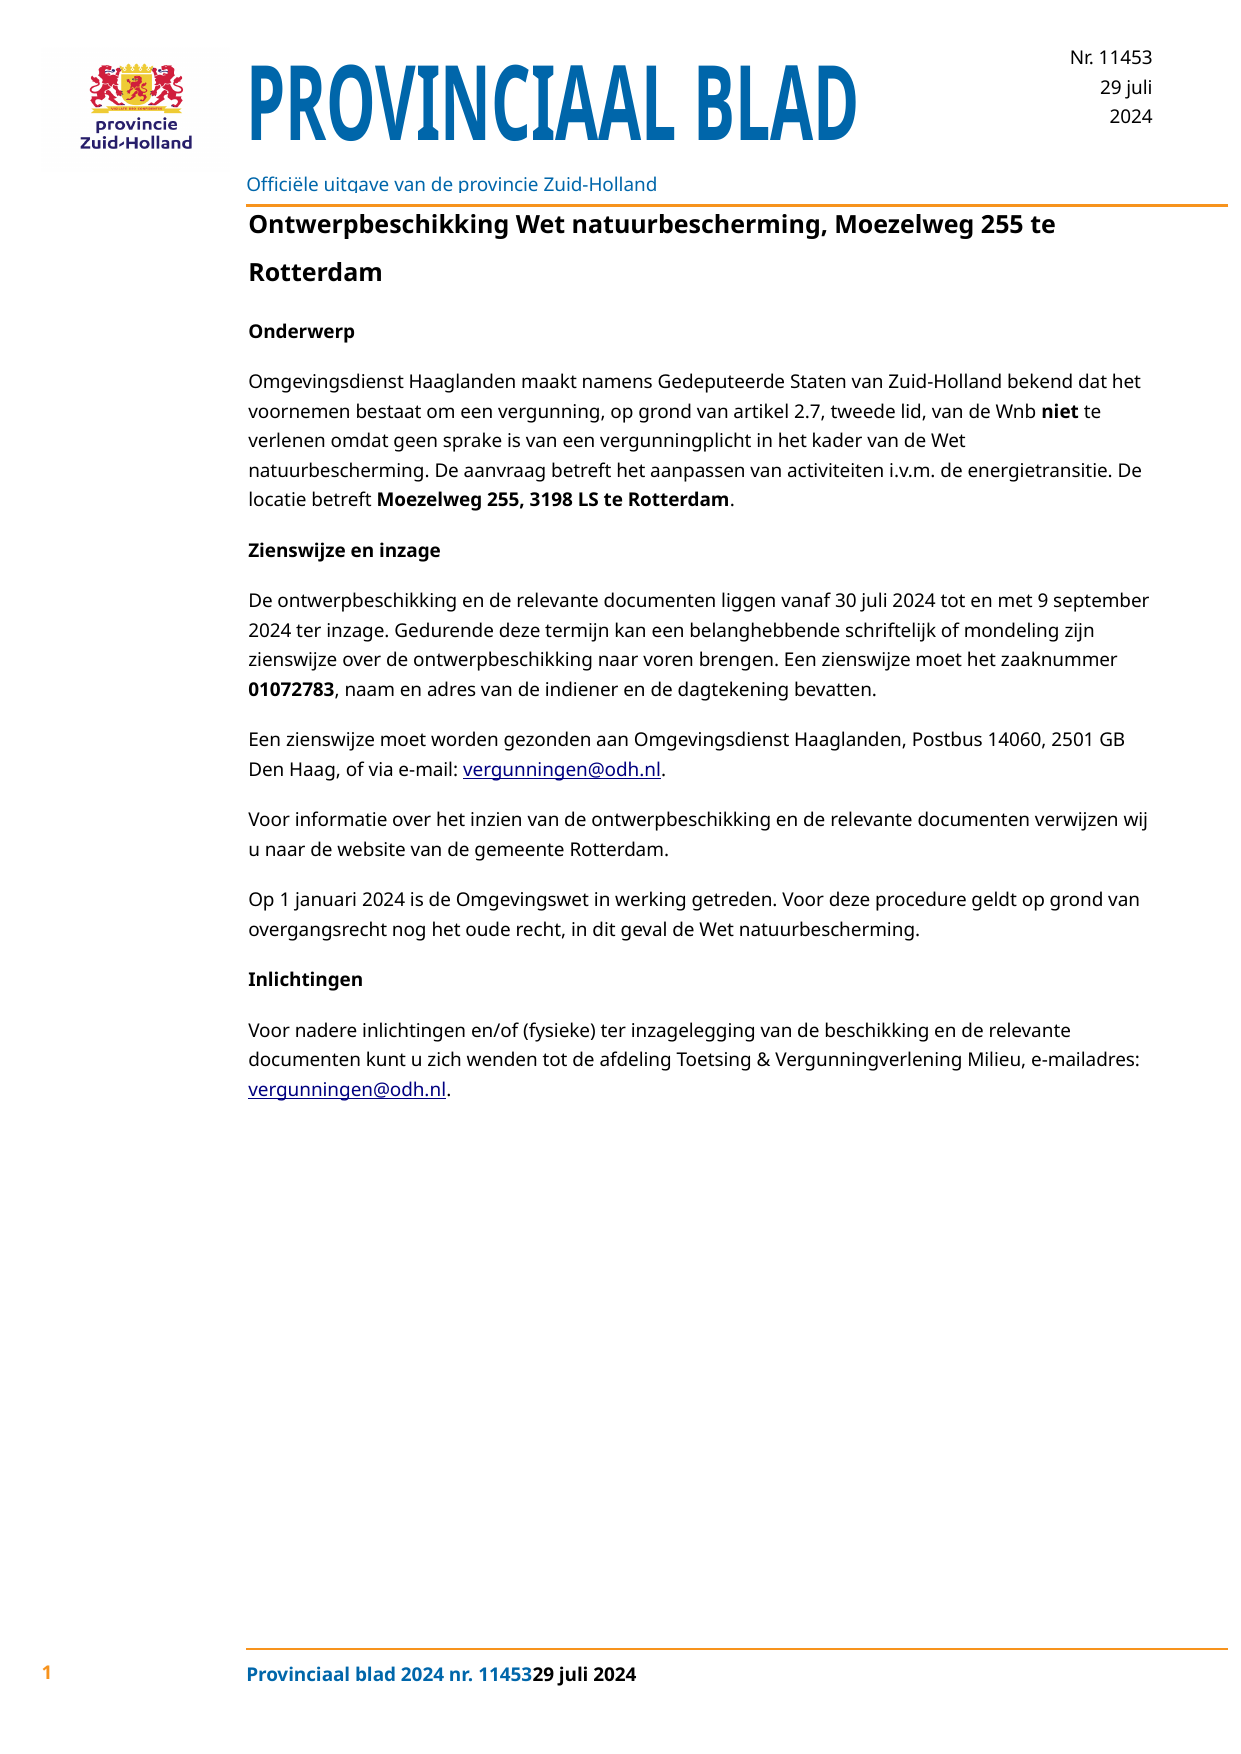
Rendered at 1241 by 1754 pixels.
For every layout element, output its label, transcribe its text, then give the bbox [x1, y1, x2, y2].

text Voor nadere inlichtingen en/of (fysieke) ter inzagelegging van de beschikking en de relevante documenten kunt u zich wenden tot de afdeling Toetsing & Vergunningverlening Milieu, e-mailadres: vergunningen@odh.nl. [248, 1017, 1152, 1102]
text Voor informatie over het inzien van de ontwerpbeschikking en de relevante documenten verwijzen wij u naar de website van de gemeente Rotterdam. [248, 807, 1152, 862]
picture [41, 47, 231, 172]
text Ontwerpbeschikking Wet natuurbescherming, Moezelweg 255 te Rotterdam [248, 207, 1152, 288]
text Een zienswijze moet worden gezonden aan Omgevingsdienst Haaglanden, Postbus 14060, 2501 GB Den Haag, of via e-mail: vergunningen@odh.nl. [248, 727, 1152, 782]
text De ontwerpbeschikking en de relevante documenten liggen vanaf 30 juli 2024 tot en met 9 september 2024 ter inzage. Gedurende deze termijn kan een belanghebbende schriftelijk of mondeling zijn zienswijze over de ontwerpbeschikking naar voren brengen. Een zienswijze moet het zaaknummer 01072783, naam en adres van de indiener en de dagtekening bevatten. [248, 587, 1152, 702]
text Zienswijze en inzage [248, 537, 1152, 563]
text Op 1 januari 2024 is de Omgevingswet in werking getreden. Voor deze procedure geldt op grond van overgangsrecht nog het oude recht, in dit geval de Wet natuurbescherming. [248, 887, 1152, 942]
text Omgevingsdienst Haaglanden maakt namens Gedeputeerde Staten van Zuid-Holland bekend dat het voornemen bestaat om een vergunning, op grond van artikel 2.7, tweede lid, van de Wnb niet te verlenen omdat geen sprake is van een vergunningplicht in het kader van de Wet natuurbescherming. De aanvraag betreft het aanpassen van activiteiten i.v.m. de energietransitie. De locatie betreft Moezelweg 255, 3198 LS te Rotterdam. [248, 368, 1152, 512]
text Inlichtingen [248, 967, 1152, 992]
text Onderwerp [248, 318, 1152, 344]
